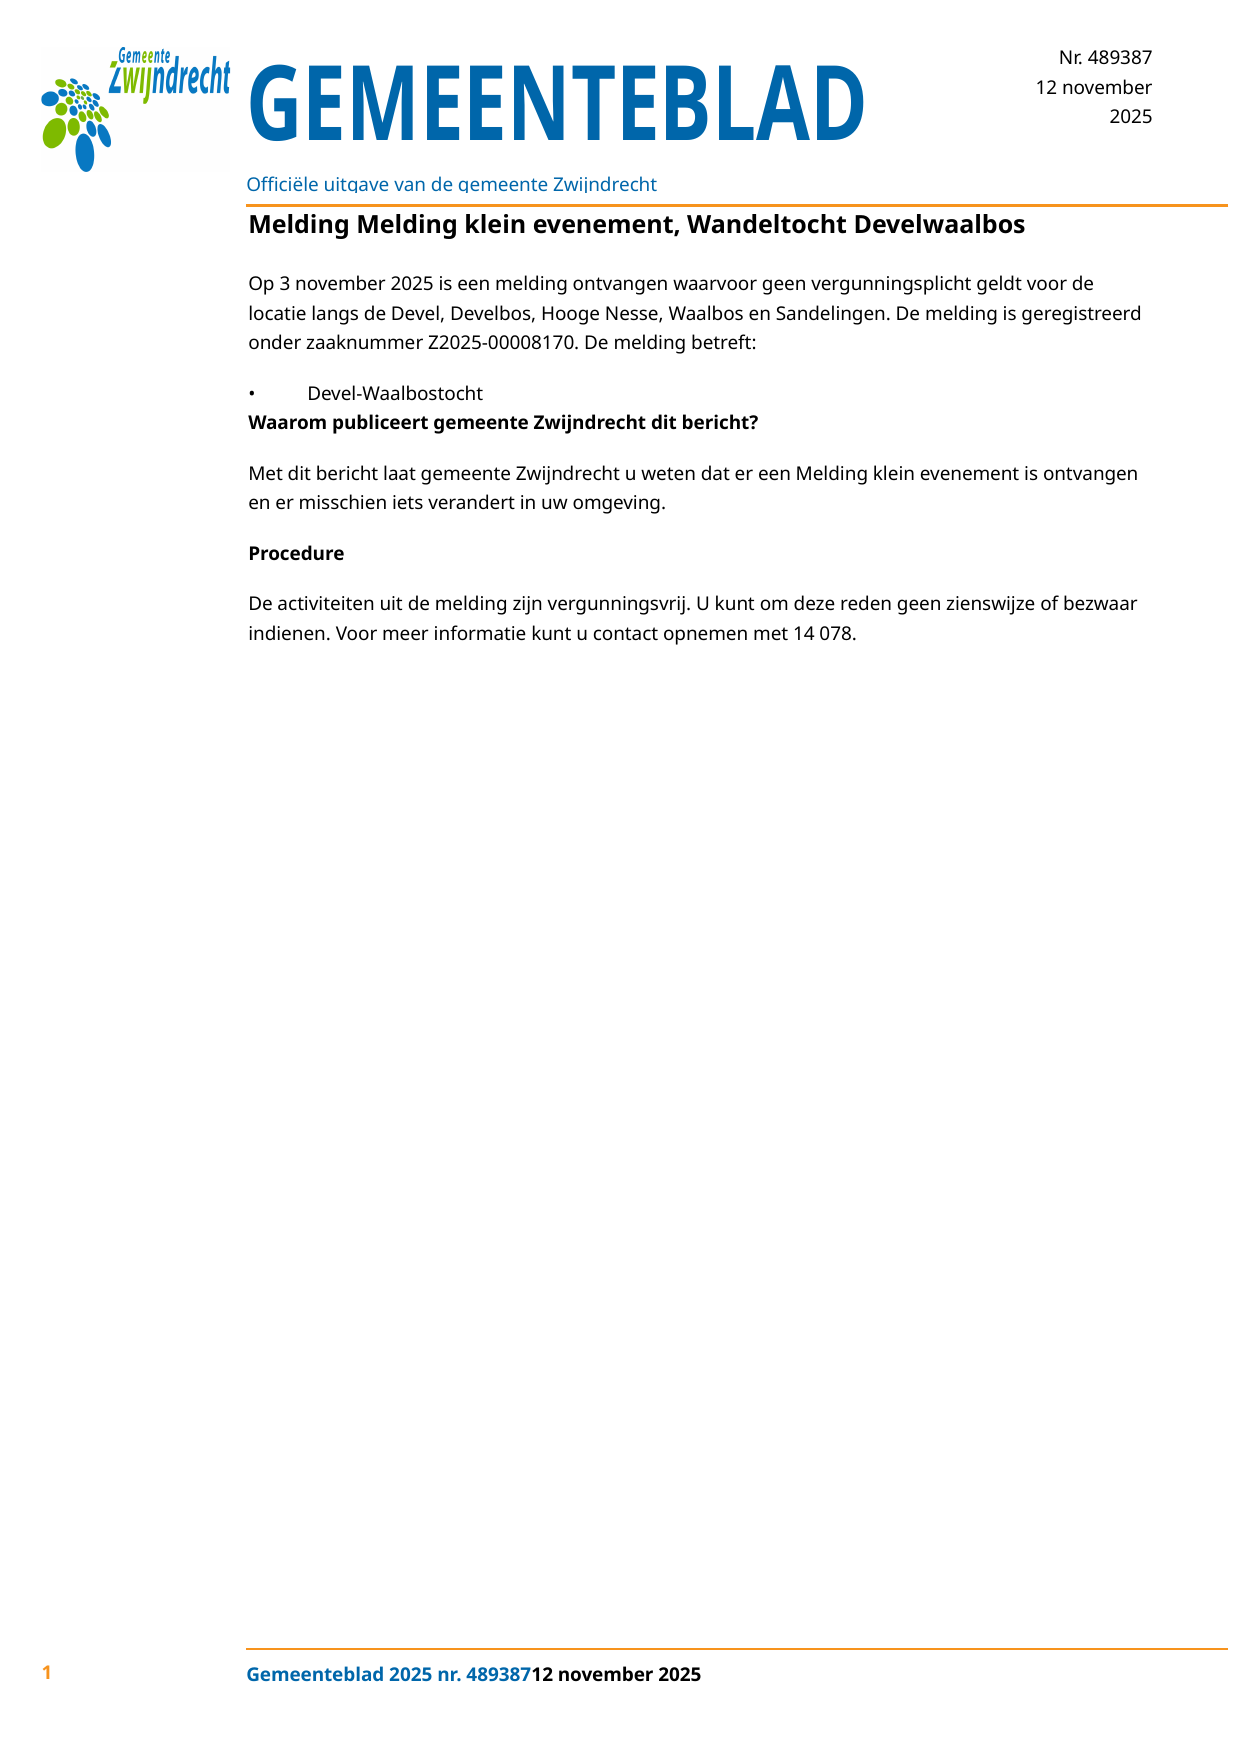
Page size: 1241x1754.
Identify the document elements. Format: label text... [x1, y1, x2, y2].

text Waarom publiceert gemeente Zwijndrecht dit bericht? [248, 409, 1152, 435]
text Met dit bericht laat gemeente Zwijndrecht u weten dat er een Melding klein evenement is ontvangen en er misschien iets verandert in uw omgeving. [248, 460, 1152, 515]
text De activiteiten uit de melding zijn vergunningsvrij. U kunt om deze reden geen zienswijze of bezwaar indienen. Voor meer informatie kunt u contact opnemen met 14 078. [248, 590, 1152, 646]
list Devel-Waalbostocht [248, 380, 1152, 406]
text Op 3 november 2025 is een melding ontvangen waarvoor geen vergunningsplicht geldt voor de locatie langs de Devel, Develbos, Hooge Nesse, Waalbos en Sandelingen. De melding is geregistreerd onder zaaknummer Z2025-00008170. De melding betreft: [248, 270, 1152, 355]
text Melding Melding klein evenement, Wandeltocht Develwaalbos [248, 207, 1152, 241]
text Procedure [248, 540, 1152, 566]
picture [41, 47, 231, 172]
